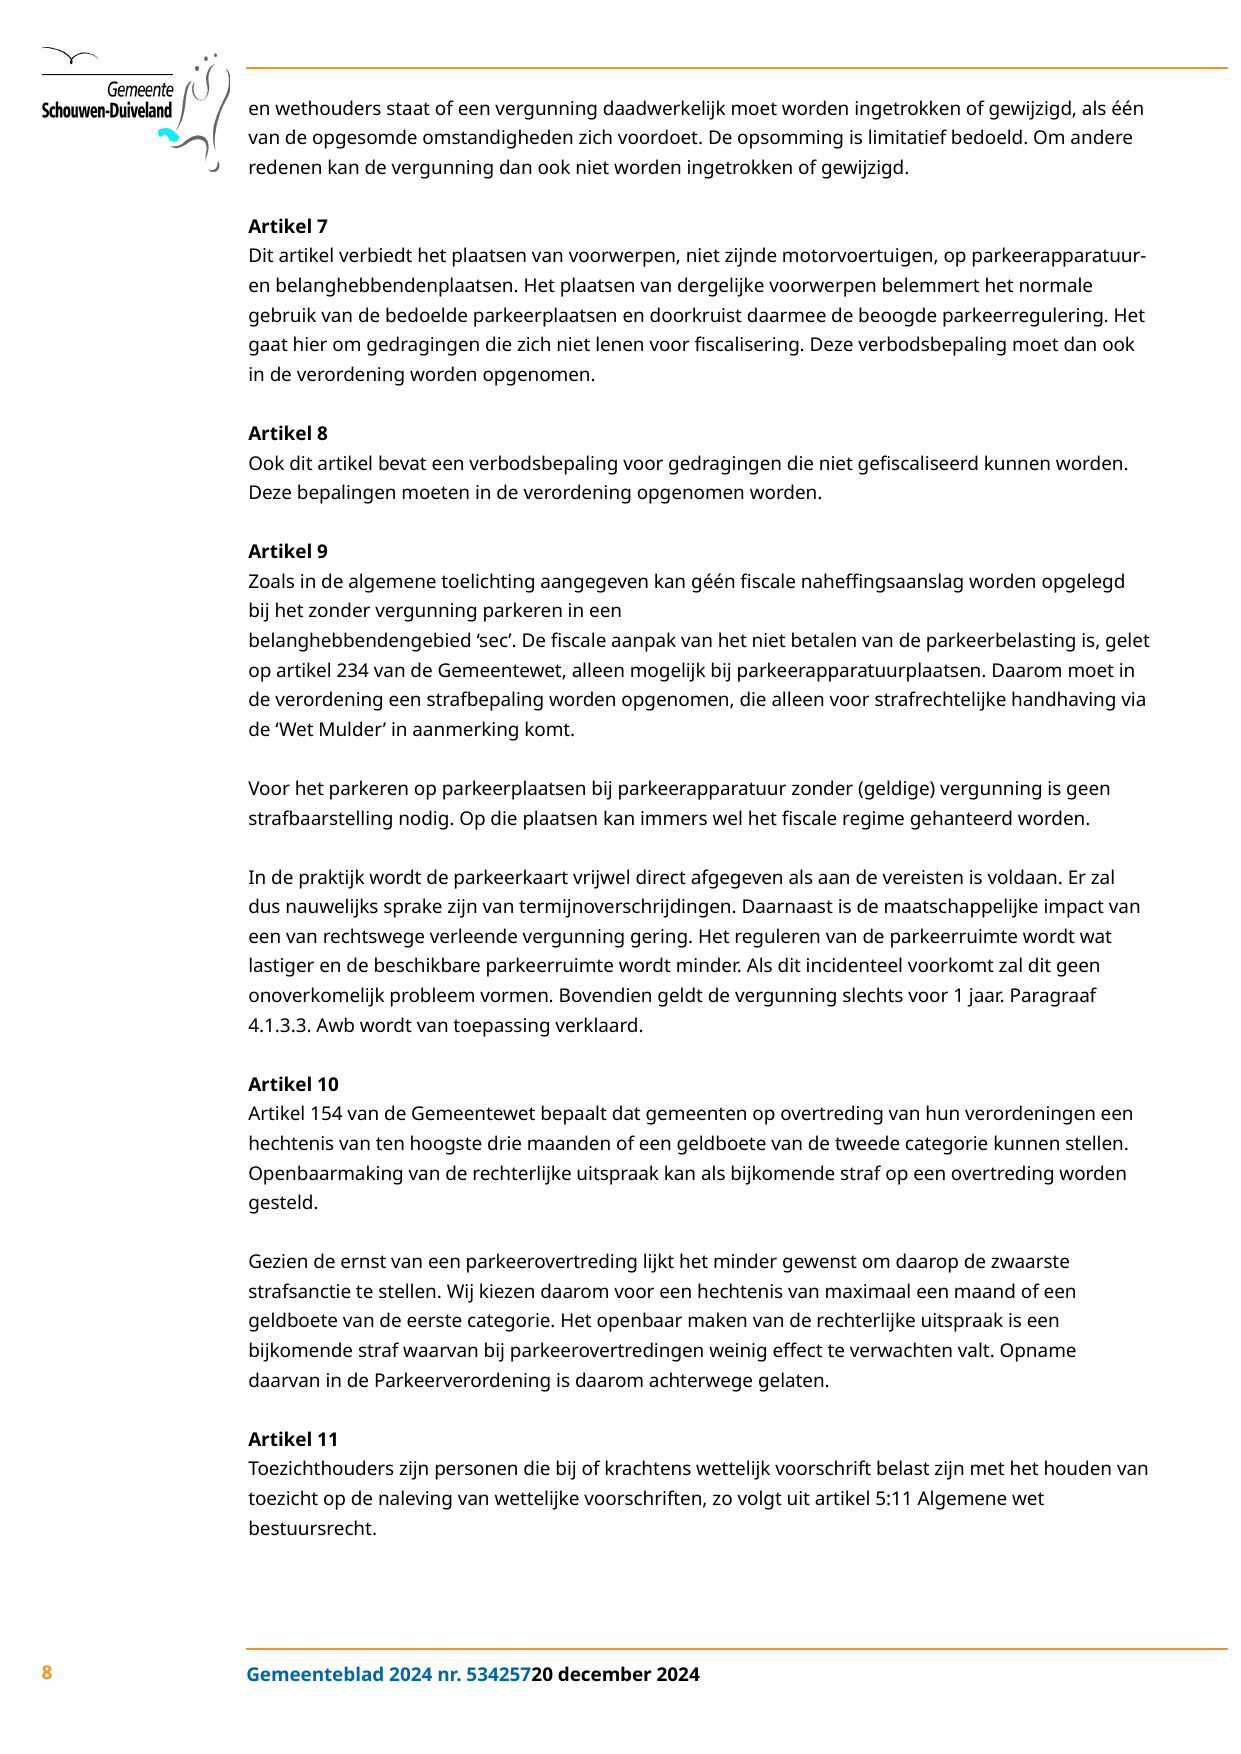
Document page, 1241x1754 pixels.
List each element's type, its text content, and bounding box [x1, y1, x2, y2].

picture [41, 47, 231, 172]
text Voor het parkeren op parkeerplaatsen bij parkeerapparatuur zonder (geldige) vergunning is geen strafbaarstelling nodig. Op die plaatsen kan immers wel het fiscale regime gehanteerd worden. [248, 775, 1152, 831]
text Artikel 7 [248, 213, 1152, 239]
text Artikel 9 [248, 538, 1152, 564]
text Toezichthouders zijn personen die bij of krachtens wettelijk voorschrift belast zijn met het houden van toezicht op de naleving van wettelijke voorschriften, zo volgt uit artikel 5:11 Algemene wet bestuursrecht. [248, 1456, 1152, 1541]
text Dit artikel verbiedt het plaatsen van voorwerpen, niet zijnde motorvoertuigen, op parkeerapparatuur- en belanghebbendenplaatsen. Het plaatsen van dergelijke voorwerpen belemmert het normale gebruik van de bedoelde parkeerplaatsen en doorkruist daarmee de beoogde parkeerregulering. Het gaat hier om gedragingen die zich niet lenen voor fiscalisering. Deze verbodsbepaling moet dan ook in de verordening worden opgenomen. [248, 243, 1152, 387]
text Artikel 11 [248, 1426, 1152, 1452]
text Ook dit artikel bevat een verbodsbepaling voor gedragingen die niet gefiscaliseerd kunnen worden. Deze bepalingen moeten in de verordening opgenomen worden. [248, 450, 1152, 505]
text Artikel 8 [248, 420, 1152, 446]
text Gezien de ernst van een parkeerovertreding lijkt het minder gewenst om daarop de zwaarste strafsanctie te stellen. Wij kiezen daarom voor een hechtenis van maximaal een maand of een geldboete van de eerste categorie. Het openbaar maken van de rechterlijke uitspraak is een bijkomende straf waarvan bij parkeerovertredingen weinig effect te verwachten valt. Opname daarvan in de Parkeerverordening is daarom achterwege gelaten. [248, 1248, 1152, 1393]
text belanghebbendengebied ‘sec’. De fiscale aanpak van het niet betalen van de parkeerbelasting is, gelet op artikel 234 van de Gemeentewet, alleen mogelijk bij parkeerapparatuurplaatsen. Daarom moet in de verordening een strafbepaling worden opgenomen, die alleen voor strafrechtelijke handhaving via de ‘Wet Mulder’ in aanmerking komt. [248, 627, 1152, 742]
text Artikel 154 van de Gemeentewet bepaalt dat gemeenten op overtreding van hun verordeningen een hechtenis van ten hoogste drie maanden of een geldboete van de tweede categorie kunnen stellen. Openbaarmaking van de rechterlijke uitspraak kan als bijkomende straf op een overtreding worden gesteld. [248, 1101, 1152, 1215]
text In de praktijk wordt de parkeerkaart vrijwel direct afgegeven als aan de vereisten is voldaan. Er zal dus nauwelijks sprake zijn van termijnoverschrijdingen. Daarnaast is de maatschappelijke impact van een van rechtswege verleende vergunning gering. Het reguleren van de parkeerruimte wordt wat lastiger en de beschikbare parkeerruimte wordt minder. Als dit incidenteel voorkomt zal dit geen onoverkomelijk probleem vormen. Bovendien geldt de vergunning slechts voor 1 jaar. Paragraaf 4.1.3.3. Awb wordt van toepassing verklaard. [248, 864, 1152, 1038]
text Zoals in de algemene toelichting aangegeven kan géén fiscale naheffingsaanslag worden opgelegd bij het zonder vergunning parkeren in een [248, 568, 1152, 623]
text en wethouders staat of een vergunning daadwerkelijk moet worden ingetrokken of gewijzigd, als één van de opgesomde omstandigheden zich voordoet. De opsomming is limitatief bedoeld. Om andere redenen kan de vergunning dan ook niet worden ingetrokken of gewijzigd. [248, 95, 1152, 180]
text Artikel 10 [248, 1071, 1152, 1097]
